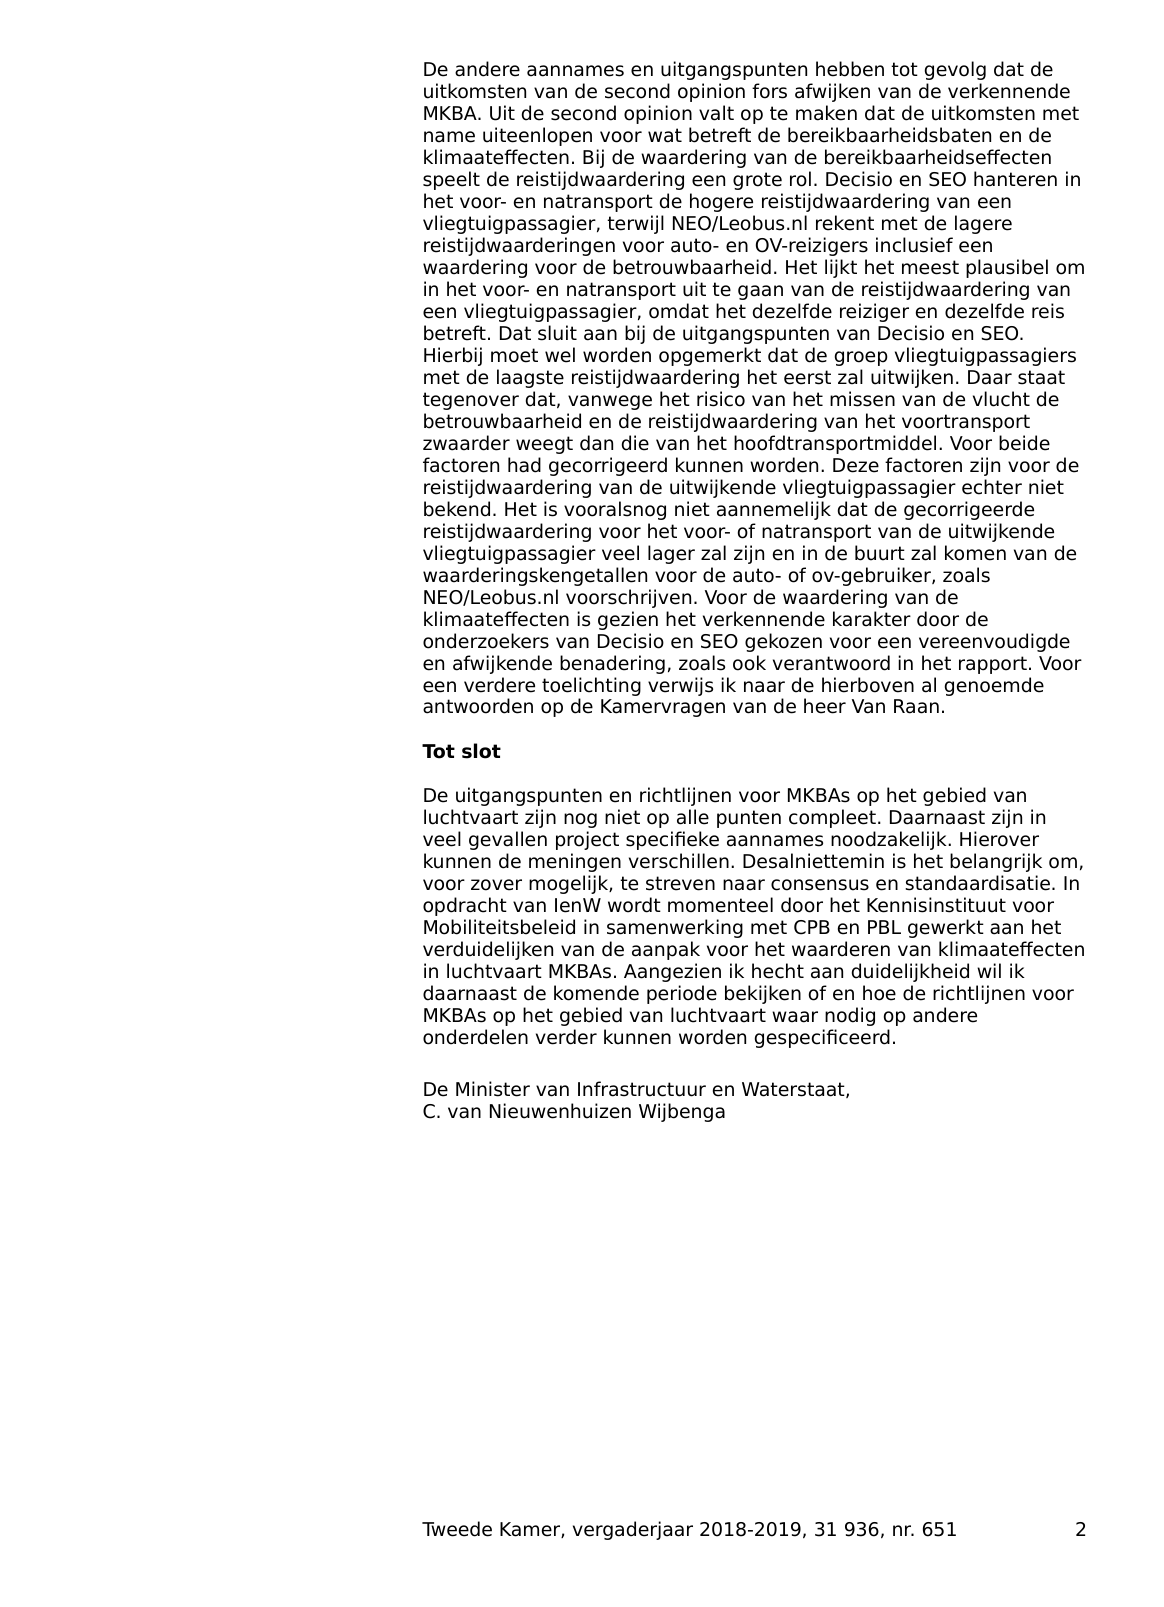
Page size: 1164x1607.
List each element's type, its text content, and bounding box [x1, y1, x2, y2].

subtitle Tot slot [422, 741, 1087, 763]
text De andere aannames en uitgangspunten hebben tot gevolg dat de uitkomsten van de second opinion fors afwijken van de verkennende MKBA. Uit de second opinion valt op te maken dat de uitkomsten met name uiteenlopen voor wat betreft de bereikbaarheidsbaten en de klimaateffecten. Bij de waardering van de bereikbaarheidseffecten speelt de reistijdwaardering een grote rol. Decisio en SEO hanteren in het voor- en natransport de hogere reistijdwaardering van een vliegtuigpassagier, terwijl NEO/Leobus.nl rekent met de lagere reistijdwaarderingen voor auto- en OV-reizigers inclusief een waardering voor de betrouwbaarheid. Het lijkt het meest plausibel om in het voor- en natransport uit te gaan van de reistijdwaardering van een vliegtuigpassagier, omdat het dezelfde reiziger en dezelfde reis betreft. Dat sluit aan bij de uitgangspunten van Decisio en SEO. Hierbij moet wel worden opgemerkt dat de groep vliegtuigpassagiers met de laagste reistijdwaardering het eerst zal uitwijken. Daar staat tegenover dat, vanwege het risico van het missen van de vlucht de betrouwbaarheid en de reistijdwaardering van het voortransport zwaarder weegt dan die van het hoofdtransportmiddel. Voor beide factoren had gecorrigeerd kunnen worden. Deze factoren zijn voor de reistijdwaardering van de uitwijkende vliegtuigpassagier echter niet bekend. Het is vooralsnog niet aannemelijk dat de gecorrigeerde reistijdwaardering voor het voor- of natransport van de uitwijkende vliegtuigpassagier veel lager zal zijn en in de buurt zal komen van de waarderingskengetallen voor de auto- of ov-gebruiker, zoals NEO/Leobus.nl voorschrijven. Voor de waardering van de klimaateffecten is gezien het verkennende karakter door de onderzoekers van Decisio en SEO gekozen voor een vereenvoudigde en afwijkende benadering, zoals ook verantwoord in het rapport. Voor een verdere toelichting verwijs ik naar de hierboven al genoemde antwoorden op de Kamervragen van de heer Van Raan. [422, 59, 1087, 718]
text De uitgangspunten en richtlijnen voor MKBAs op het gebied van luchtvaart zijn nog niet op alle punten compleet. Daarnaast zijn in veel gevallen project specifieke aannames noodzakelijk. Hierover kunnen de meningen verschillen. Desalniettemin is het belangrijk om, voor zover mogelijk, te streven naar consensus en standaardisatie. In opdracht van IenW wordt momenteel door het Kennisinstituut voor Mobiliteitsbeleid in samenwerking met CPB en PBL gewerkt aan het verduidelijken van de aanpak voor het waarderen van klimaateffecten in luchtvaart MKBAs. Aangezien ik hecht aan duidelijkheid wil ik daarnaast de komende periode bekijken of en hoe de richtlijnen voor MKBAs op het gebied van luchtvaart waar nodig op andere onderdelen verder kunnen worden gespecificeerd. [422, 785, 1087, 1048]
text De Minister van Infrastructuur en Waterstaat, C. van Nieuwenhuizen Wijbenga [422, 1078, 1087, 1122]
